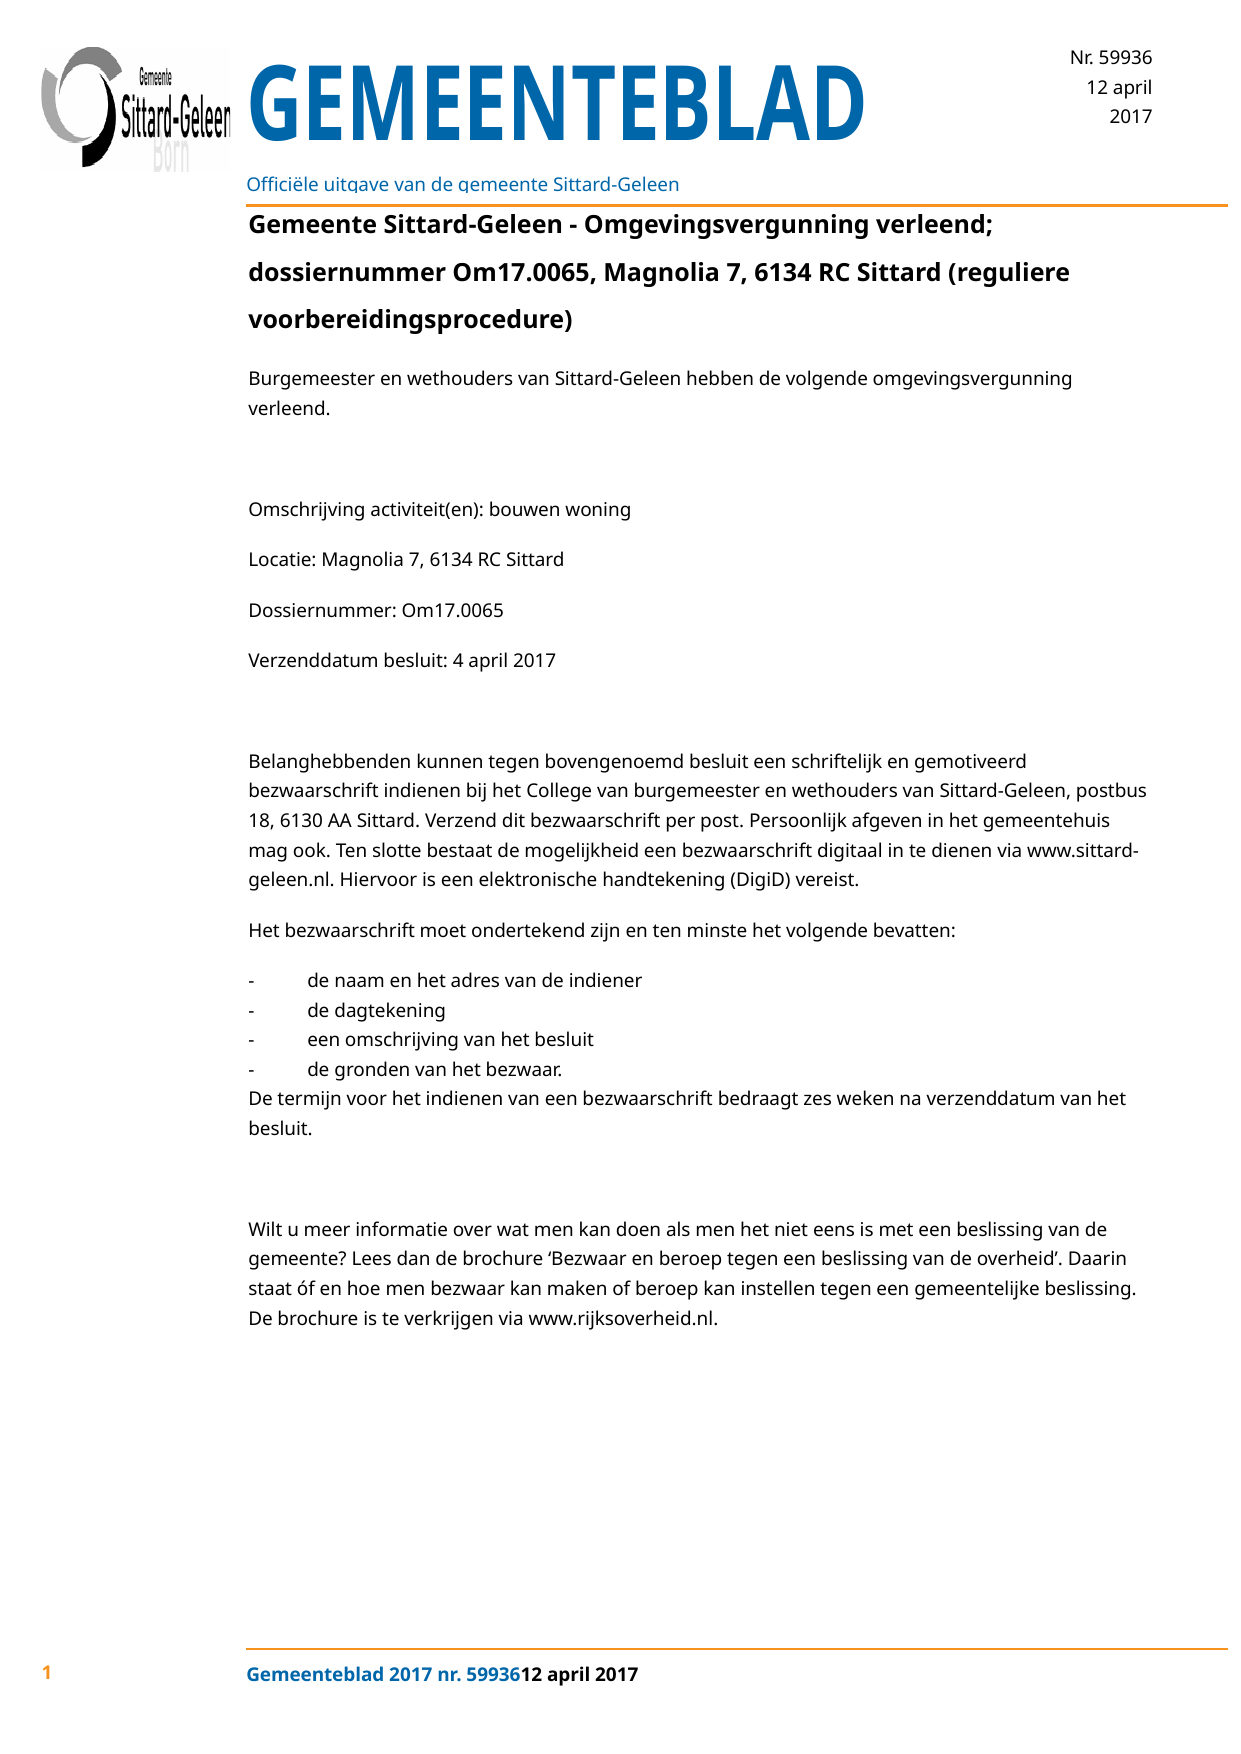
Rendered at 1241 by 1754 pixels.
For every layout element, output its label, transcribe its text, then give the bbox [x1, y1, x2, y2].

text Burgemeester en wethouders van Sittard-Geleen hebben de volgende omgevingsvergunning verleend. [248, 366, 1152, 421]
list een omschrijving van het besluit [248, 1026, 1152, 1052]
text Verzenddatum besluit: 4 april 2017 [248, 647, 1152, 673]
text Wilt u meer informatie over wat men kan doen als men het niet eens is met een beslissing van de gemeente? Lees dan de brochure ‘Bezwaar en beroep tegen een beslissing van de overheid’. Daarin staat óf en hoe men bezwaar kan maken of beroep kan instellen tegen een gemeentelijke beslissing. De brochure is te verkrijgen via www.rijksoverheid.nl. [248, 1216, 1152, 1330]
list de dagtekening [248, 997, 1152, 1022]
list de naam en het adres van de indiener [248, 967, 1152, 993]
text Gemeente Sittard-Geleen - Omgevingsvergunning verleend; dossiernummer Om17.0065, Magnolia 7, 6134 RC Sittard (reguliere voorbereidingsprocedure) [248, 207, 1152, 336]
list de gronden van het bezwaar. [248, 1056, 1152, 1082]
picture [41, 47, 231, 172]
text De termijn voor het indienen van een bezwaarschrift bedraagt zes weken na verzenddatum van het besluit. [248, 1086, 1152, 1141]
text Locatie: Magnolia 7, 6134 RC Sittard [248, 546, 1152, 572]
text Belanghebbenden kunnen tegen bovengenoemd besluit een schriftelijk en gemotiveerd bezwaarschrift indienen bij het College van burgemeester en wethouders van Sittard-Geleen, postbus 18, 6130 AA Sittard. Verzend dit bezwaarschrift per post. Persoonlijk afgeven in het gemeentehuis mag ook. Ten slotte bestaat de mogelijkheid een bezwaarschrift digitaal in te dienen via www.sittard-geleen.nl. Hiervoor is een elektronische handtekening (DigiD) vereist. [248, 748, 1152, 892]
text Dossiernummer: Om17.0065 [248, 597, 1152, 622]
text Omschrijving activiteit(en): bouwen woning [248, 496, 1152, 522]
text Het bezwaarschrift moet ondertekend zijn en ten minste het volgende bevatten: [248, 917, 1152, 942]
